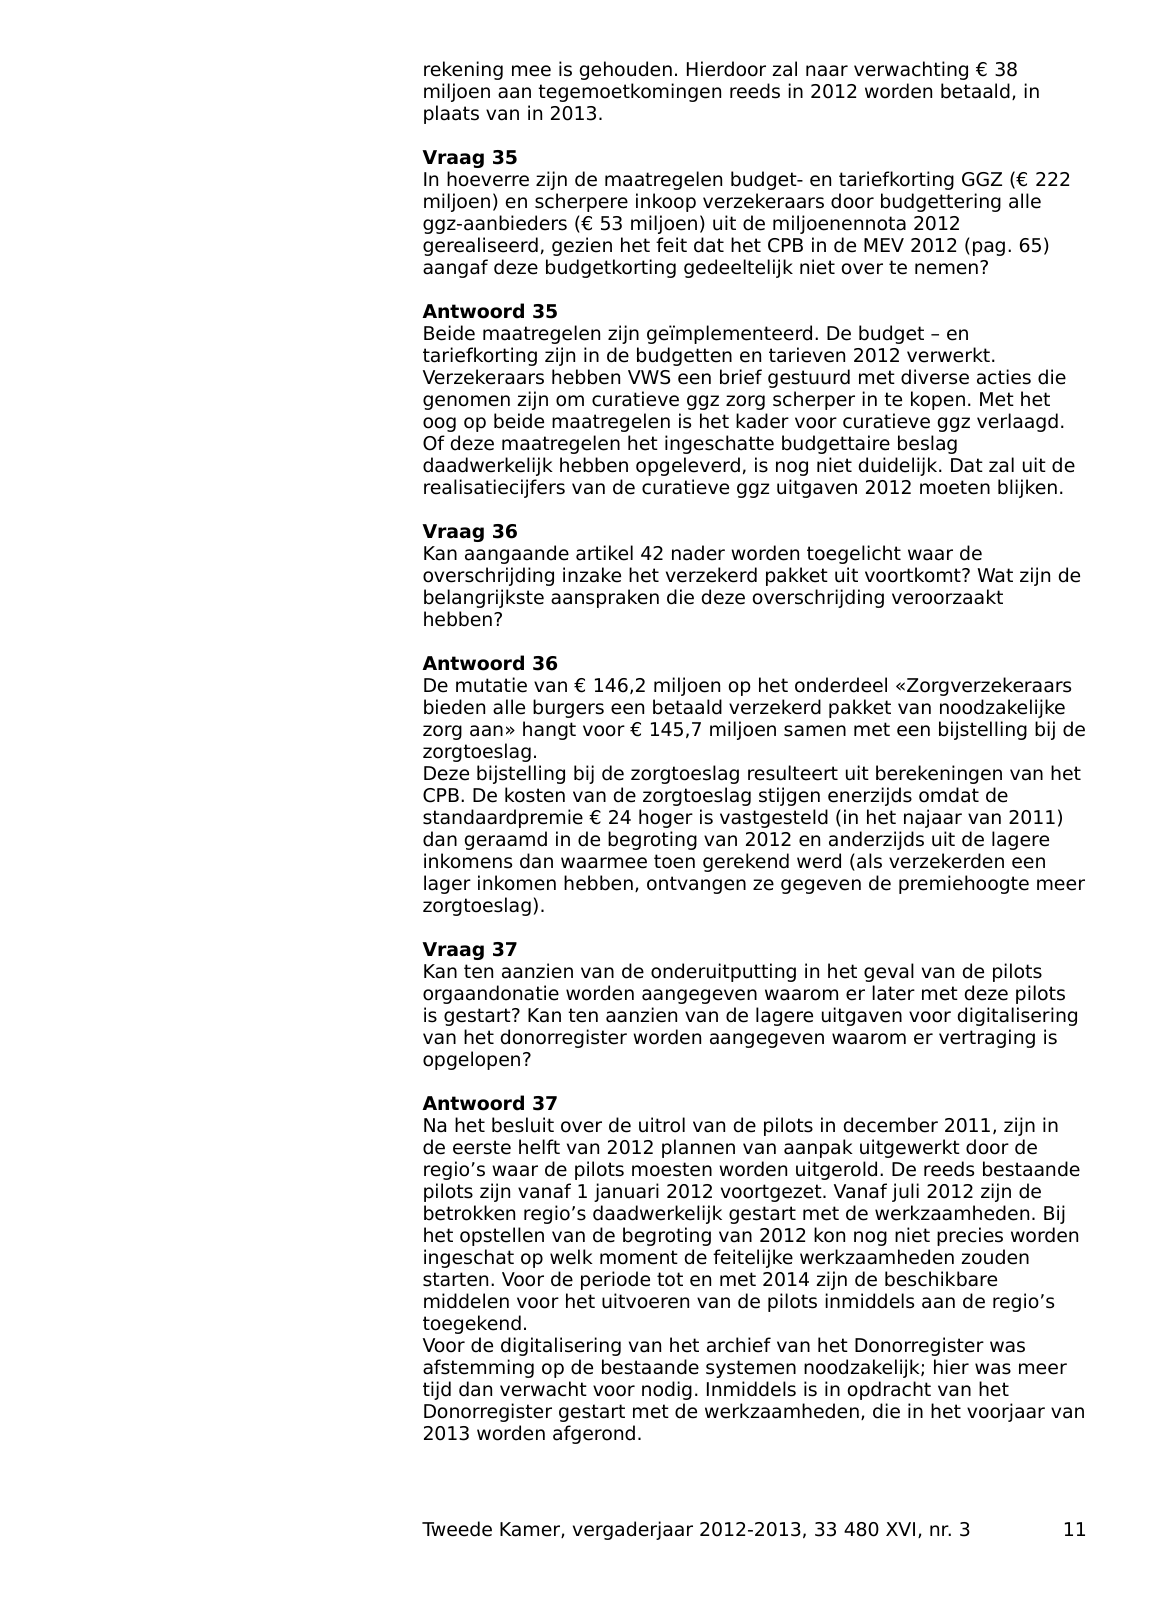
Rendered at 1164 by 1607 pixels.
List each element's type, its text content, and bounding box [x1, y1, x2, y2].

text Antwoord 36 [422, 653, 1087, 675]
text Voor de digitalisering van het archief van het Donorregister was afstemming op de bestaande systemen noodzakelijk; hier was meer tijd dan verwacht voor nodig. Inmiddels is in opdracht van het Donorregister gestart met de werkzaamheden, die in het voorjaar van 2013 worden afgerond. [422, 1335, 1087, 1445]
text Antwoord 37 [422, 1093, 1087, 1115]
text Vraag 36 [422, 521, 1087, 543]
text Beide maatregelen zijn geïmplementeerd. De budget – en tariefkorting zijn in de budgetten en tarieven 2012 verwerkt. Verzekeraars hebben VWS een brief gestuurd met diverse acties die genomen zijn om curatieve ggz zorg scherper in te kopen. Met het oog op beide maatregelen is het kader voor curatieve ggz verlaagd. [422, 323, 1087, 433]
text De mutatie van € 146,2 miljoen op het onderdeel «Zorgverzekeraars bieden alle burgers een betaald verzekerd pakket van noodzakelijke zorg aan» hangt voor € 145,7 miljoen samen met een bijstelling bij de zorgtoeslag. [422, 675, 1087, 763]
text Vraag 35 [422, 147, 1087, 169]
text Kan aangaande artikel 42 nader worden toegelicht waar de overschrijding inzake het verzekerd pakket uit voortkomt? Wat zijn de belangrijkste aanspraken die deze overschrijding veroorzaakt hebben? [422, 543, 1087, 631]
text Deze bijstelling bij de zorgtoeslag resulteert uit berekeningen van het CPB. De kosten van de zorgtoeslag stijgen enerzijds omdat de standaardpremie € 24 hoger is vastgesteld (in het najaar van 2011) dan geraamd in de begroting van 2012 en anderzijds uit de lagere inkomens dan waarmee toen gerekend werd (als verzekerden een lager inkomen hebben, ontvangen ze gegeven de premiehoogte meer zorgtoeslag). [422, 763, 1087, 917]
text Antwoord 35 [422, 301, 1087, 323]
text Kan ten aanzien van de onderuitputting in het geval van de pilots orgaandonatie worden aangegeven waarom er later met deze pilots is gestart? Kan ten aanzien van de lagere uitgaven voor digitalisering van het donorregister worden aangegeven waarom er vertraging is opgelopen? [422, 961, 1087, 1071]
text rekening mee is gehouden. Hierdoor zal naar verwachting € 38 miljoen aan tegemoetkomingen reeds in 2012 worden betaald, in plaats van in 2013. [422, 59, 1087, 125]
text Of deze maatregelen het ingeschatte budgettaire beslag daadwerkelijk hebben opgeleverd, is nog niet duidelijk. Dat zal uit de realisatiecijfers van de curatieve ggz uitgaven 2012 moeten blijken. [422, 433, 1087, 499]
text Vraag 37 [422, 939, 1087, 961]
text In hoeverre zijn de maatregelen budget- en tariefkorting GGZ (€ 222 miljoen) en scherpere inkoop verzekeraars door budgettering alle ggz-aanbieders (€ 53 miljoen) uit de miljoenennota 2012 gerealiseerd, gezien het feit dat het CPB in de MEV 2012 (pag. 65) aangaf deze budgetkorting gedeeltelijk niet over te nemen? [422, 169, 1087, 279]
text Na het besluit over de uitrol van de pilots in december 2011, zijn in de eerste helft van 2012 plannen van aanpak uitgewerkt door de regio’s waar de pilots moesten worden uitgerold. De reeds bestaande pilots zijn vanaf 1 januari 2012 voortgezet. Vanaf juli 2012 zijn de betrokken regio’s daadwerkelijk gestart met de werkzaamheden. Bij het opstellen van de begroting van 2012 kon nog niet precies worden ingeschat op welk moment de feitelijke werkzaamheden zouden starten. Voor de periode tot en met 2014 zijn de beschikbare middelen voor het uitvoeren van de pilots inmiddels aan de regio’s toegekend. [422, 1115, 1087, 1335]
